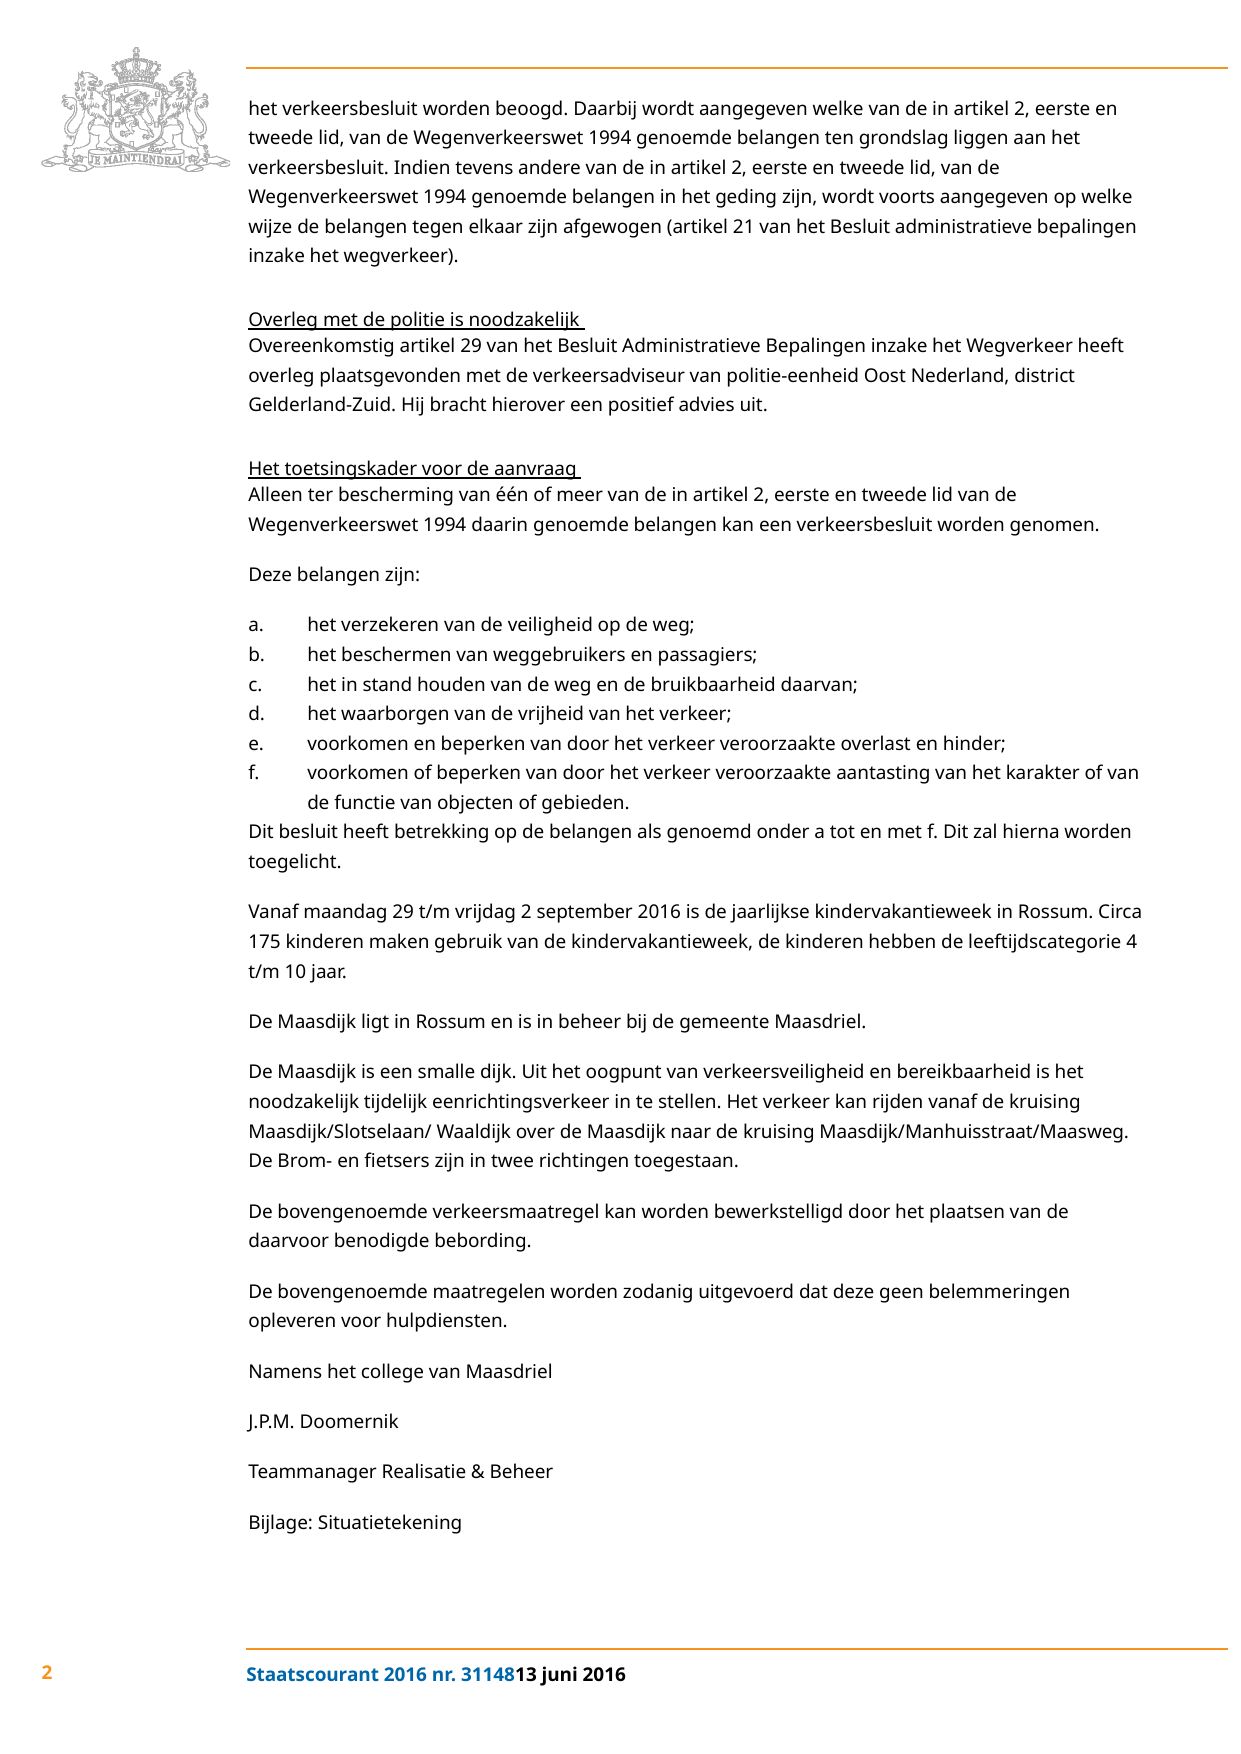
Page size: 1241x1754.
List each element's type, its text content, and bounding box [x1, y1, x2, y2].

list het verzekeren van de veiligheid op de weg; [248, 612, 1152, 637]
list het waarborgen van de vrijheid van het verkeer; [248, 700, 1152, 726]
picture [41, 47, 231, 172]
text De bovengenoemde maatregelen worden zodanig uitgevoerd dat deze geen belemmeringen opleveren voor hulpdiensten. [248, 1278, 1152, 1333]
text J.P.M. Doomernik [248, 1408, 1152, 1434]
text De bovengenoemde verkeersmaatregel kan worden bewerkstelligd door het plaatsen van de daarvoor benodigde bebording. [248, 1198, 1152, 1253]
text Deze belangen zijn: [248, 561, 1152, 587]
text Namens het college van Maasdriel [248, 1358, 1152, 1384]
text De Maasdijk ligt in Rossum en is in beheer bij de gemeente Maasdriel. [248, 1008, 1152, 1034]
text Dit besluit heeft betrekking op de belangen als genoemd onder a tot en met f. Dit zal hierna worden toegelicht. [248, 819, 1152, 874]
text Vanaf maandag 29 t/m vrijdag 2 september 2016 is de jaarlijkse kindervakantieweek in Rossum. Circa 175 kinderen maken gebruik van de kindervakantieweek, de kinderen hebben de leeftijdscategorie 4 t/m 10 jaar. [248, 899, 1152, 984]
text Het toetsingskader voor de aanvraag [248, 456, 1152, 481]
text Overeenkomstig artikel 29 van het Besluit Administratieve Bepalingen inzake het Wegverkeer heeft overleg plaatsgevonden met de verkeersadviseur van politie-eenheid Oost Nederland, district Gelderland-Zuid. Hij bracht hierover een positief advies uit. [248, 332, 1152, 417]
text het verkeersbesluit worden beoogd. Daarbij wordt aangegeven welke van de in artikel 2, eerste en tweede lid, van de Wegenverkeerswet 1994 genoemde belangen ten grondslag liggen aan het verkeersbesluit. Indien tevens andere van de in artikel 2, eerste en tweede lid, van de Wegenverkeerswet 1994 genoemde belangen in het geding zijn, wordt voorts aangegeven op welke wijze de belangen tegen elkaar zijn afgewogen (artikel 21 van het Besluit administratieve bepalingen inzake het wegverkeer). [248, 95, 1152, 268]
text De Maasdijk is een smalle dijk. Uit het oogpunt van verkeersveiligheid en bereikbaarheid is het noodzakelijk tijdelijk eenrichtingsverkeer in te stellen. Het verkeer kan rijden vanaf de kruising Maasdijk/Slotselaan/ Waaldijk over de Maasdijk naar de kruising Maasdijk/Manhuisstraat/Maasweg. De Brom- en fietsers zijn in twee richtingen toegestaan. [248, 1059, 1152, 1173]
text Teammanager Realisatie & Beheer [248, 1459, 1152, 1484]
text Bijlage: Situatietekening [248, 1509, 1152, 1535]
list voorkomen of beperken van door het verkeer veroorzaakte aantasting van het karakter of van de functie van objecten of gebieden. [248, 759, 1152, 815]
list het in stand houden van de weg en de bruikbaarheid daarvan; [248, 671, 1152, 697]
list voorkomen en beperken van door het verkeer veroorzaakte overlast en hinder; [248, 730, 1152, 756]
list het beschermen van weggebruikers en passagiers; [248, 641, 1152, 667]
text Alleen ter bescherming van één of meer van de in artikel 2, eerste en tweede lid van de Wegenverkeerswet 1994 daarin genoemde belangen kan een verkeersbesluit worden genomen. [248, 481, 1152, 537]
text Overleg met de politie is noodzakelijk [248, 307, 1152, 332]
